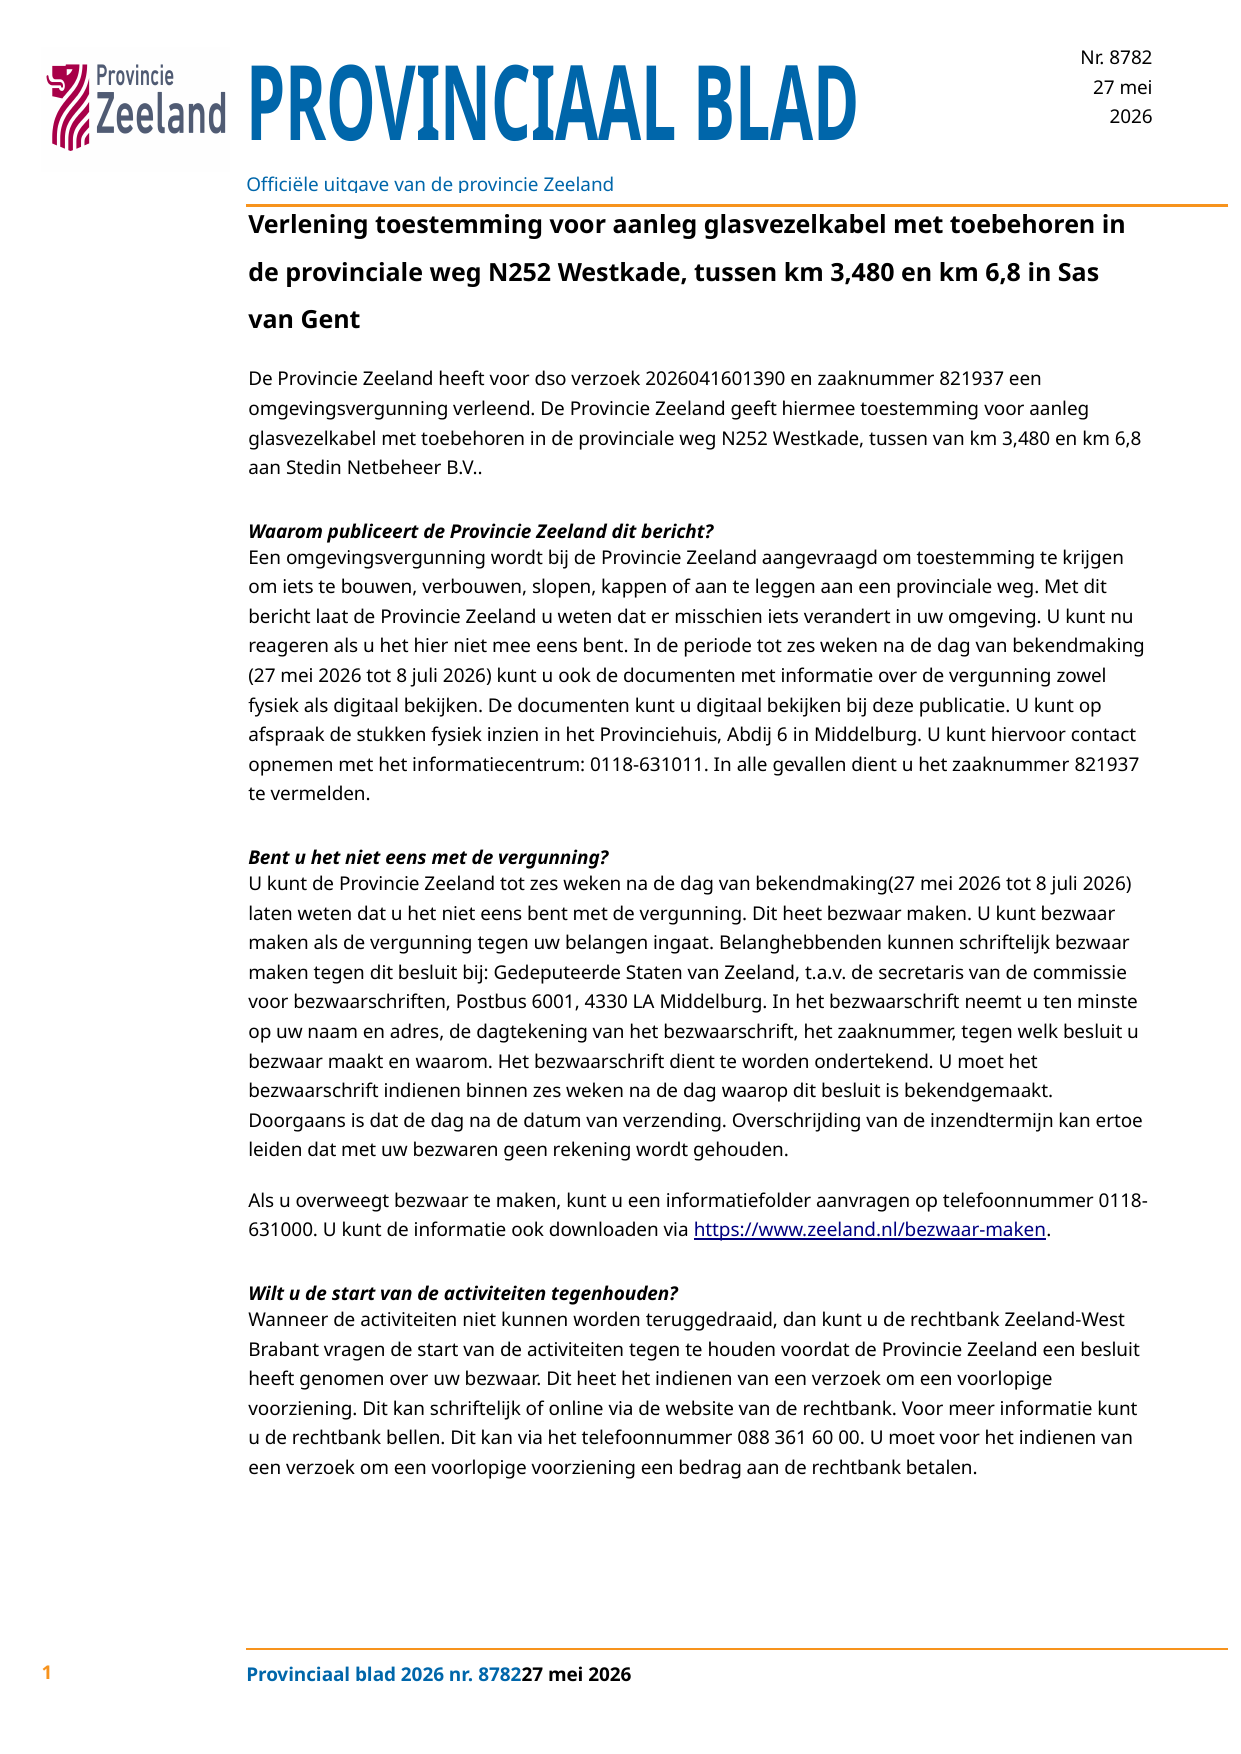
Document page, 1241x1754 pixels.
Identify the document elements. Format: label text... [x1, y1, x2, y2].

text Een omgevingsvergunning wordt bij de Provincie Zeeland aangevraagd om toestemming te krijgen om iets te bouwen, verbouwen, slopen, kappen of aan te leggen aan een provinciale weg. Met dit bericht laat de Provincie Zeeland u weten dat er misschien iets verandert in uw omgeving. U kunt nu reageren als u het hier niet mee eens bent. In de periode tot zes weken na de dag van bekendmaking (27 mei 2026 tot 8 juli 2026) kunt u ook de documenten met informatie over de vergunning zowel fysiek als digitaal bekijken. De documenten kunt u digitaal bekijken bij deze publicatie. U kunt op afspraak de stukken fysiek inzien in het Provinciehuis, Abdij 6 in Middelburg. U kunt hiervoor contact opnemen met het informatiecentrum: 0118-631011. In alle gevallen dient u het zaaknummer 821937 te vermelden. [248, 544, 1152, 806]
text Bent u het niet eens met de vergunning? [248, 844, 1152, 870]
text Wilt u de start van de activiteiten tegenhouden? [248, 1281, 1152, 1306]
text De Provincie Zeeland heeft voor dso verzoek 2026041601390 en zaaknummer 821937 een omgevingsvergunning verleend. De Provincie Zeeland geeft hiermee toestemming voor aanleg glasvezelkabel met toebehoren in de provinciale weg N252 Westkade, tussen van km 3,480 en km 6,8 aan Stedin Netbeheer B.V.. [248, 366, 1152, 480]
picture [41, 47, 231, 172]
text Wanneer de activiteiten niet kunnen worden teruggedraaid, dan kunt u de rechtbank Zeeland-West Brabant vragen de start van de activiteiten tegen te houden voordat de Provincie Zeeland een besluit heeft genomen over uw bezwaar. Dit heet het indienen van een verzoek om een voorlopige voorziening. Dit kan schriftelijk of online via de website van de rechtbank. Voor meer informatie kunt u de rechtbank bellen. Dit kan via het telefoonnummer 088 361 60 00. U moet voor het indienen van een verzoek om een voorlopige voorziening een bedrag aan de rechtbank betalen. [248, 1306, 1152, 1480]
text U kunt de Provincie Zeeland tot zes weken na de dag van bekendmaking(27 mei 2026 tot 8 juli 2026) laten weten dat u het niet eens bent met de vergunning. Dit heet bezwaar maken. U kunt bezwaar maken als de vergunning tegen uw belangen ingaat. Belanghebbenden kunnen schriftelijk bezwaar maken tegen dit besluit bij: Gedeputeerde Staten van Zeeland, t.a.v. de secretaris van de commissie voor bezwaarschriften, Postbus 6001, 4330 LA Middelburg. In het bezwaarschrift neemt u ten minste op uw naam en adres, de dagtekening van het bezwaarschrift, het zaaknummer, tegen welk besluit u bezwaar maakt en waarom. Het bezwaarschrift dient te worden ondertekend. U moet het bezwaarschrift indienen binnen zes weken na de dag waarop dit besluit is bekendgemaakt. Doorgaans is dat de dag na de datum van verzending. Overschrijding van de inzendtermijn kan ertoe leiden dat met uw bezwaren geen rekening wordt gehouden. [248, 870, 1152, 1162]
text Waarom publiceert de Provincie Zeeland dit bericht? [248, 518, 1152, 544]
text Als u overweegt bezwaar te maken, kunt u een informatiefolder aanvragen op telefoonnummer 0118-631000. U kunt de informatie ook downloaden via https://www.zeeland.nl/bezwaar-maken. [248, 1187, 1152, 1242]
text Verlening toestemming voor aanleg glasvezelkabel met toebehoren in de provinciale weg N252 Westkade, tussen km 3,480 en km 6,8 in Sas van Gent [248, 207, 1152, 336]
